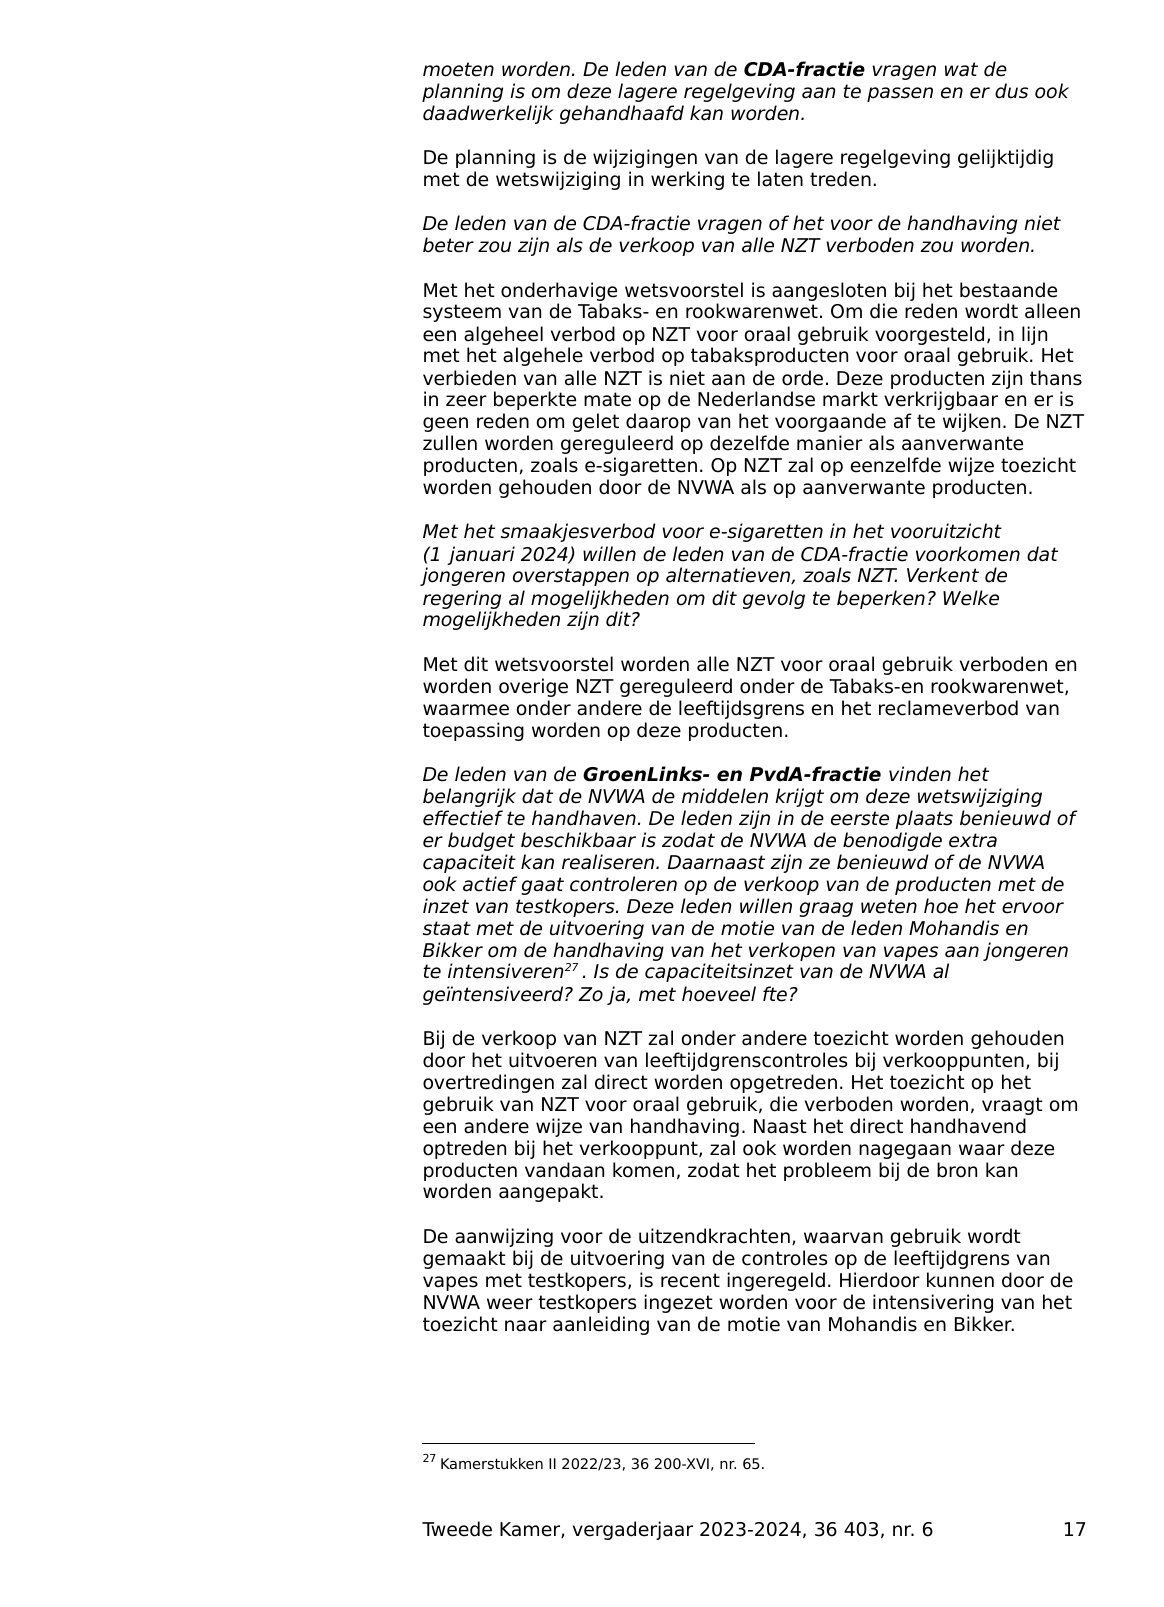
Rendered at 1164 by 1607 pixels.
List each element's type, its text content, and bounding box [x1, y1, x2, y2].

text Met het onderhavige wetsvoorstel is aangesloten bij het bestaande systeem van de Tabaks- en rookwarenwet. Om die reden wordt alleen een algeheel verbod op NZT voor oraal gebruik voorgesteld, in lijn met het algehele verbod op tabaksproducten voor oraal gebruik. Het verbieden van alle NZT is niet aan de orde. Deze producten zijn thans in zeer beperkte mate op de Nederlandse markt verkrijgbaar en er is geen reden om gelet daarop van het voorgaande af te wijken. De NZT zullen worden gereguleerd op dezelfde manier als aanverwante producten, zoals e-sigaretten. Op NZT zal op eenzelfde wijze toezicht worden gehouden door de NVWA als op aanverwante producten. [422, 279, 1087, 499]
text De planning is de wijzigingen van de lagere regelgeving gelijktijdig met de wetswijziging in werking te laten treden. [422, 147, 1087, 191]
text De leden van de CDA-fractie vragen of het voor de handhaving niet beter zou zijn als de verkoop van alle NZT verboden zou worden. [422, 213, 1087, 257]
text Bij de verkoop van NZT zal onder andere toezicht worden gehouden door het uitvoeren van leeftijdgrenscontroles bij verkooppunten, bij overtredingen zal direct worden opgetreden. Het toezicht op het gebruik van NZT voor oraal gebruik, die verboden worden, vraagt om een andere wijze van handhaving. Naast het direct handhavend optreden bij het verkooppunt, zal ook worden nagegaan waar deze producten vandaan komen, zodat het probleem bij de bron kan worden aangepakt. [422, 1028, 1087, 1203]
text De leden van de GroenLinks- en PvdA-fractie vinden het belangrijk dat de NVWA de middelen krijgt om deze wetswijziging effectief te handhaven. De leden zijn in de eerste plaats benieuwd of er budget beschikbaar is zodat de NVWA de benodigde extra capaciteit kan realiseren. Daarnaast zijn ze benieuwd of de NVWA ook actief gaat controleren op de verkoop van de producten met de inzet van testkopers. Deze leden willen graag weten hoe het ervoor staat met de uitvoering van de motie van de leden Mohandis en Bikker om de handhaving van het verkopen van vapes aan jongeren te intensiveren. Is de capaciteitsinzet van de NVWA al geïntensiveerd? Zo ja, met hoeveel fte? [422, 764, 1087, 1005]
text Kamerstukken II 2022/23, 36 200-XVI, nr. 65. [422, 1452, 1087, 1474]
text Met het smaakjesverbod voor e-sigaretten in het vooruitzicht (1 januari 2024) willen de leden van de CDA-fractie voorkomen dat jongeren overstappen op alternatieven, zoals NZT. Verkent de regering al mogelijkheden om dit gevolg te beperken? Welke mogelijkheden zijn dit? [422, 521, 1087, 631]
text Met dit wetsvoorstel worden alle NZT voor oraal gebruik verboden en worden overige NZT gereguleerd onder de Tabaks-en rookwarenwet, waarmee onder andere de leeftijdsgrens en het reclameverbod van toepassing worden op deze producten. [422, 653, 1087, 741]
text De aanwijzing voor de uitzendkrachten, waarvan gebruik wordt gemaakt bij de uitvoering van de controles op de leeftijdgrens van vapes met testkopers, is recent ingeregeld. Hierdoor kunnen door de NVWA weer testkopers ingezet worden voor de intensivering van het toezicht naar aanleiding van de motie van Mohandis en Bikker. [422, 1226, 1087, 1336]
text moeten worden. De leden van de CDA-fractie vragen wat de planning is om deze lagere regelgeving aan te passen en er dus ook daadwerkelijk gehandhaafd kan worden. [422, 59, 1087, 125]
